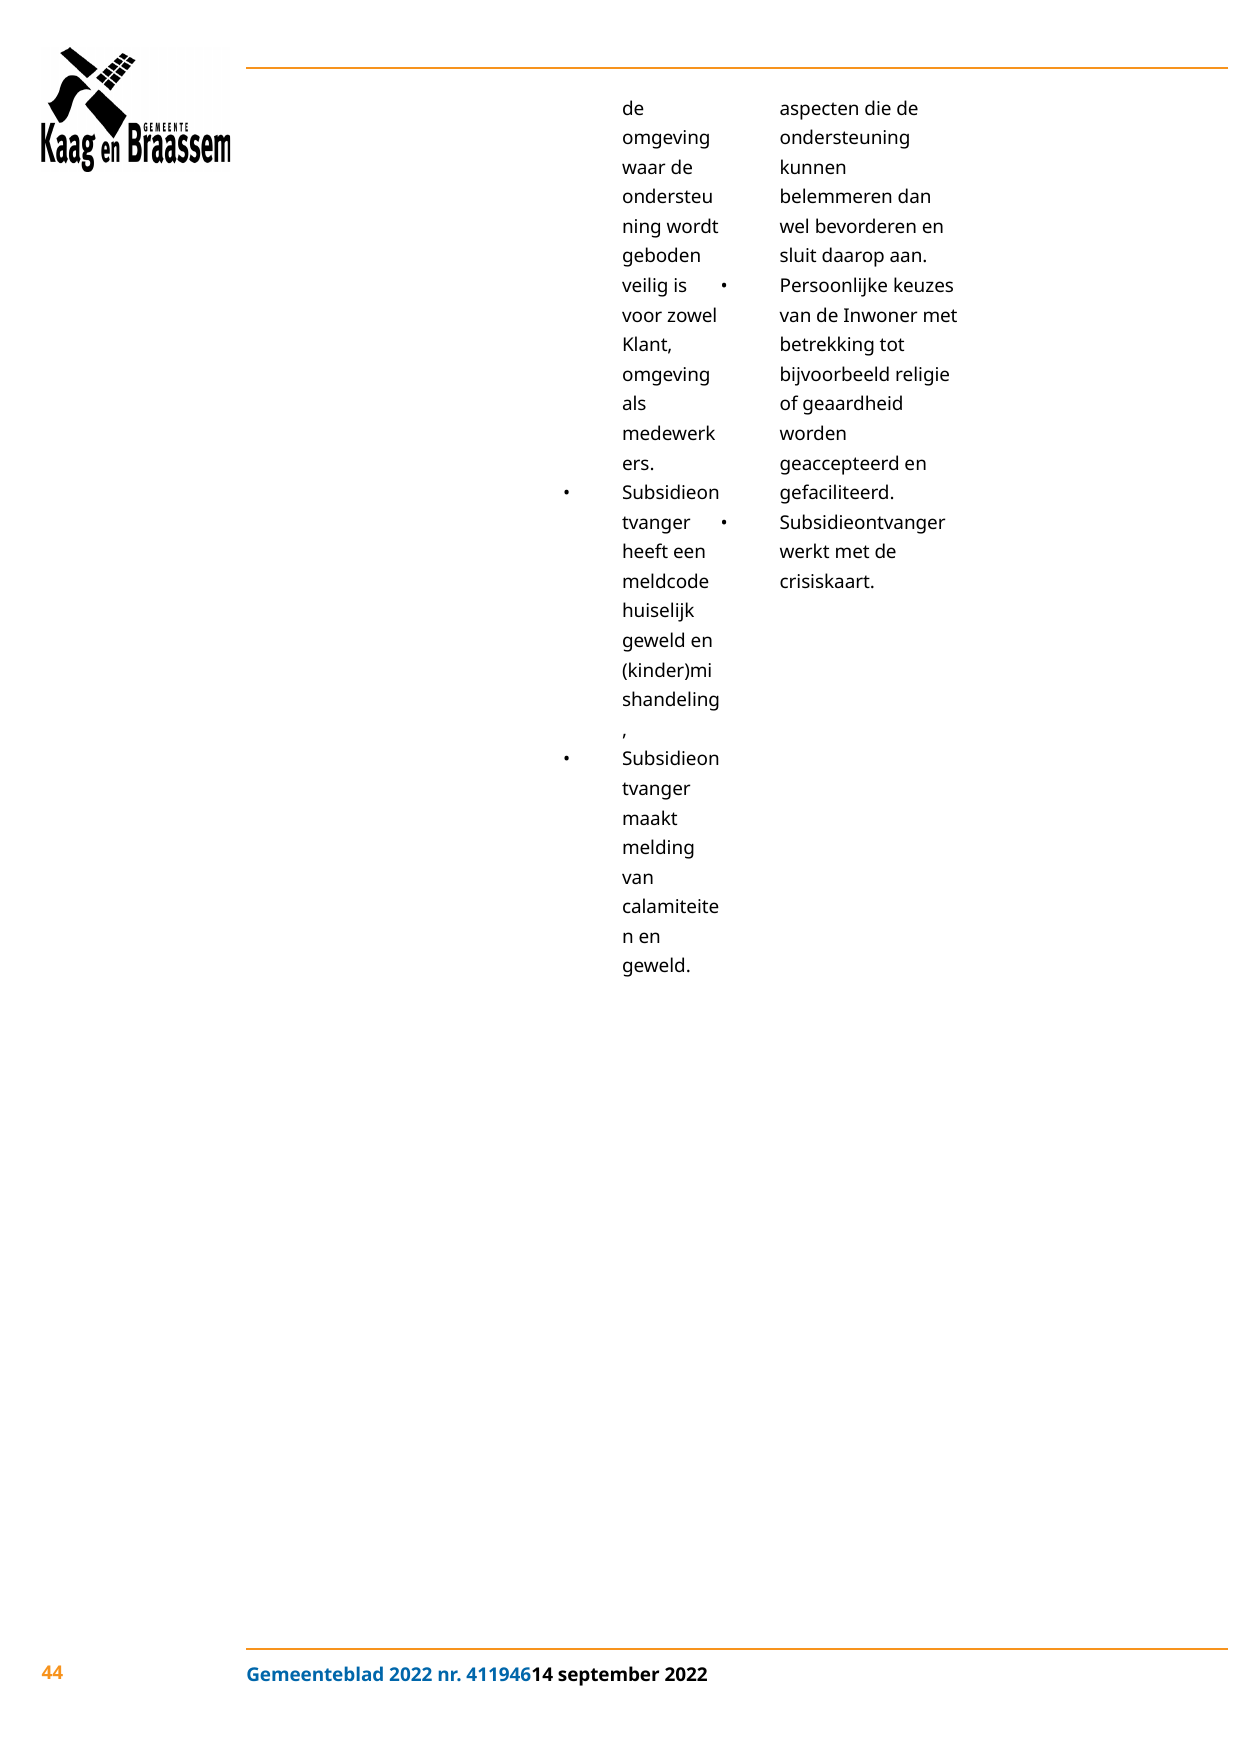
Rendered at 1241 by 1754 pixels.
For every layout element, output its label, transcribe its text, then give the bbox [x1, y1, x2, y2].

table_cell [405, 95, 563, 978]
table_cell aspecten die de ondersteuning kunnen belemmeren dan wel bevorderen en sluit daarop aan. Persoonlijke keuzes van de Inwoner met betrekking tot bijvoorbeeld religie of geaardheid worden geaccepteerd en gefaciliteerd. Subsidieontvanger werkt met de crisiskaart. [720, 95, 960, 978]
table_cell [960, 95, 1152, 978]
table_cell de omgeving waar de ondersteuning wordt geboden veilig is voor zowel Klant, omgeving als medewerkers. Subsidieontvanger heeft een meldcode huiselijk geweld en (kinder)mishandeling, Subsidieontvanger maakt melding van calamiteiten en geweld. [563, 95, 720, 978]
table_cell [248, 95, 405, 978]
picture [41, 47, 231, 172]
